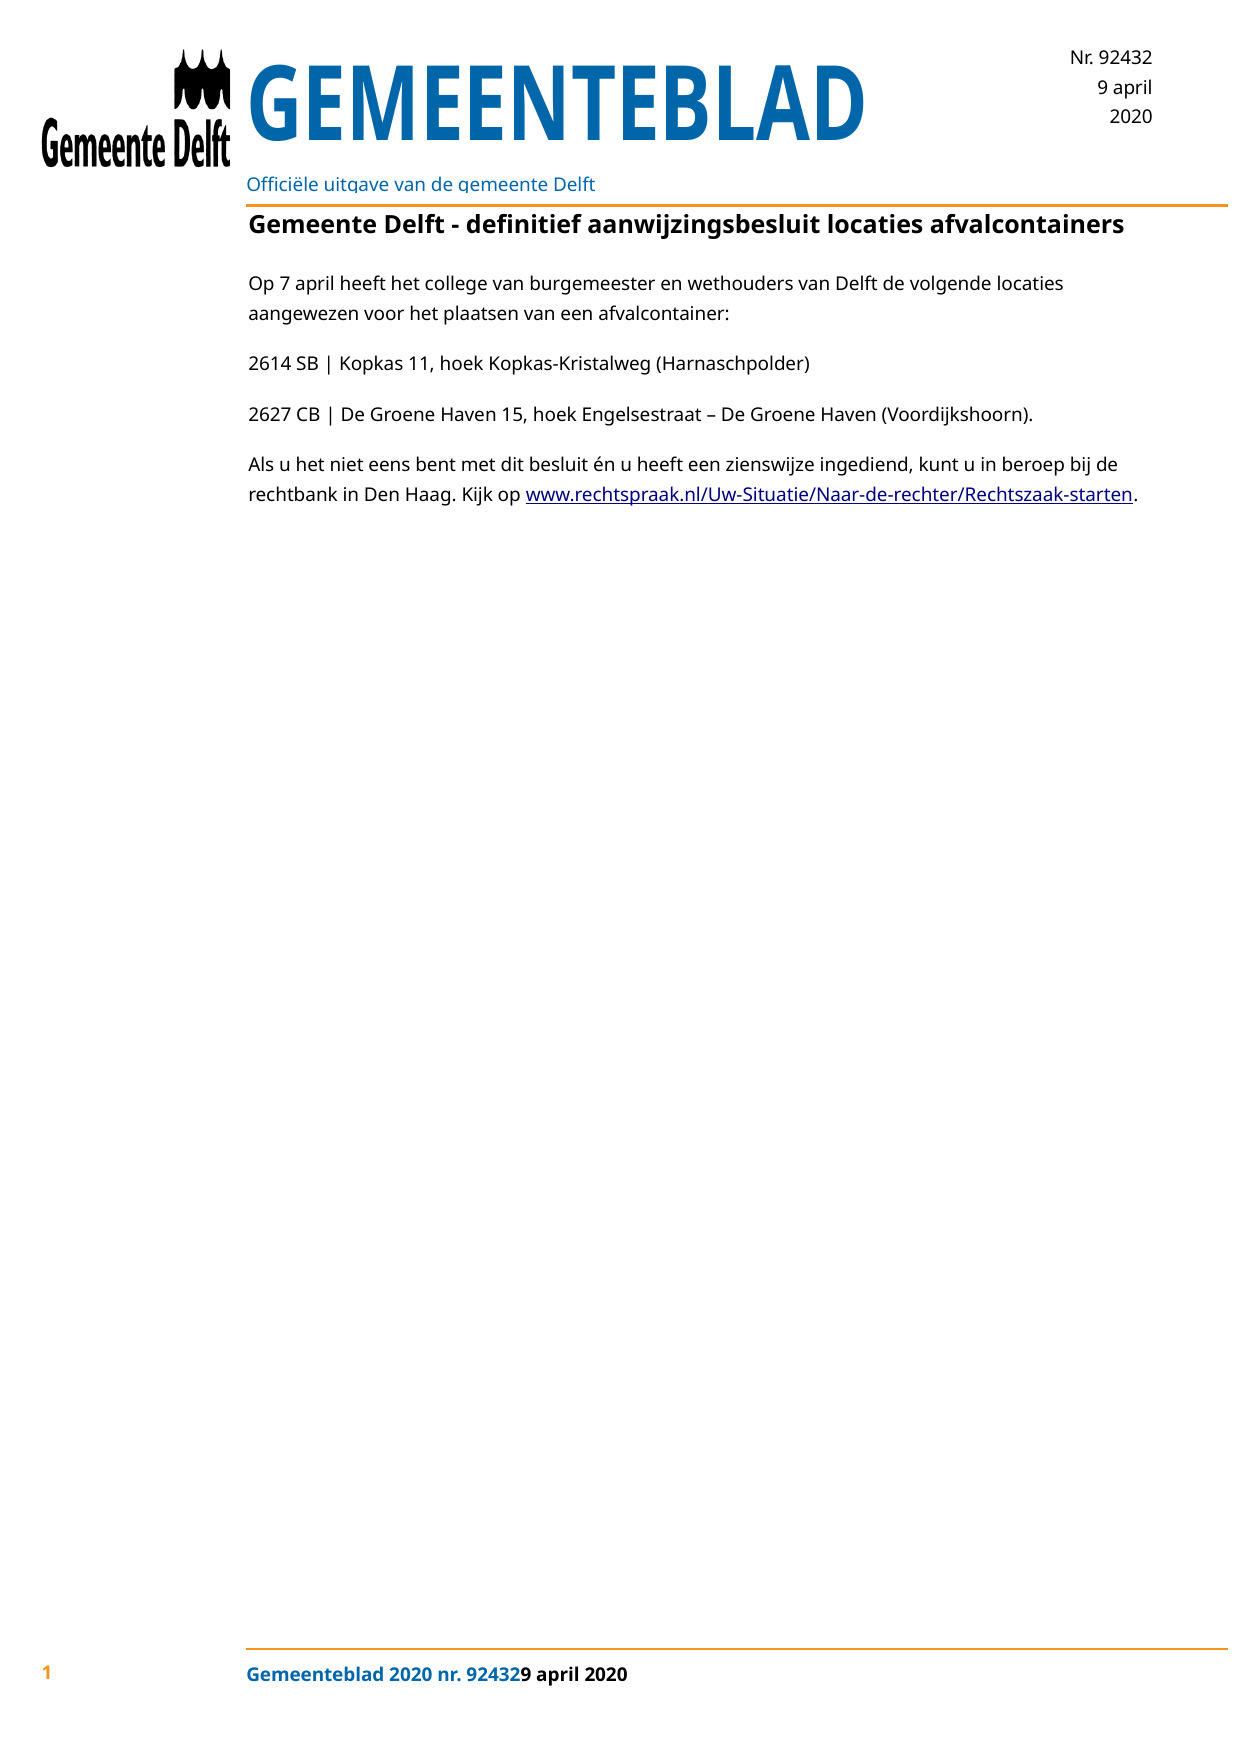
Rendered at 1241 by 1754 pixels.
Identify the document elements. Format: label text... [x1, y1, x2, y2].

text 2627 CB | De Groene Haven 15, hoek Engelsestraat – De Groene Haven (Voordijkshoorn). [248, 401, 1152, 426]
text Gemeente Delft - definitief aanwijzingsbesluit locaties afvalcontainers [248, 207, 1152, 241]
text 2614 SB | Kopkas 11, hoek Kopkas-Kristalweg (Harnaschpolder) [248, 350, 1152, 376]
picture [41, 47, 231, 172]
text Op 7 april heeft het college van burgemeester en wethouders van Delft de volgende locaties aangewezen voor het plaatsen van een afvalcontainer: [248, 270, 1152, 326]
text Als u het niet eens bent met dit besluit én u heeft een zienswijze ingediend, kunt u in beroep bij de rechtbank in Den Haag. Kijk op www.rechtspraak.nl/Uw-Situatie/Naar-de-rechter/Rechtszaak-starten. [248, 451, 1152, 506]
